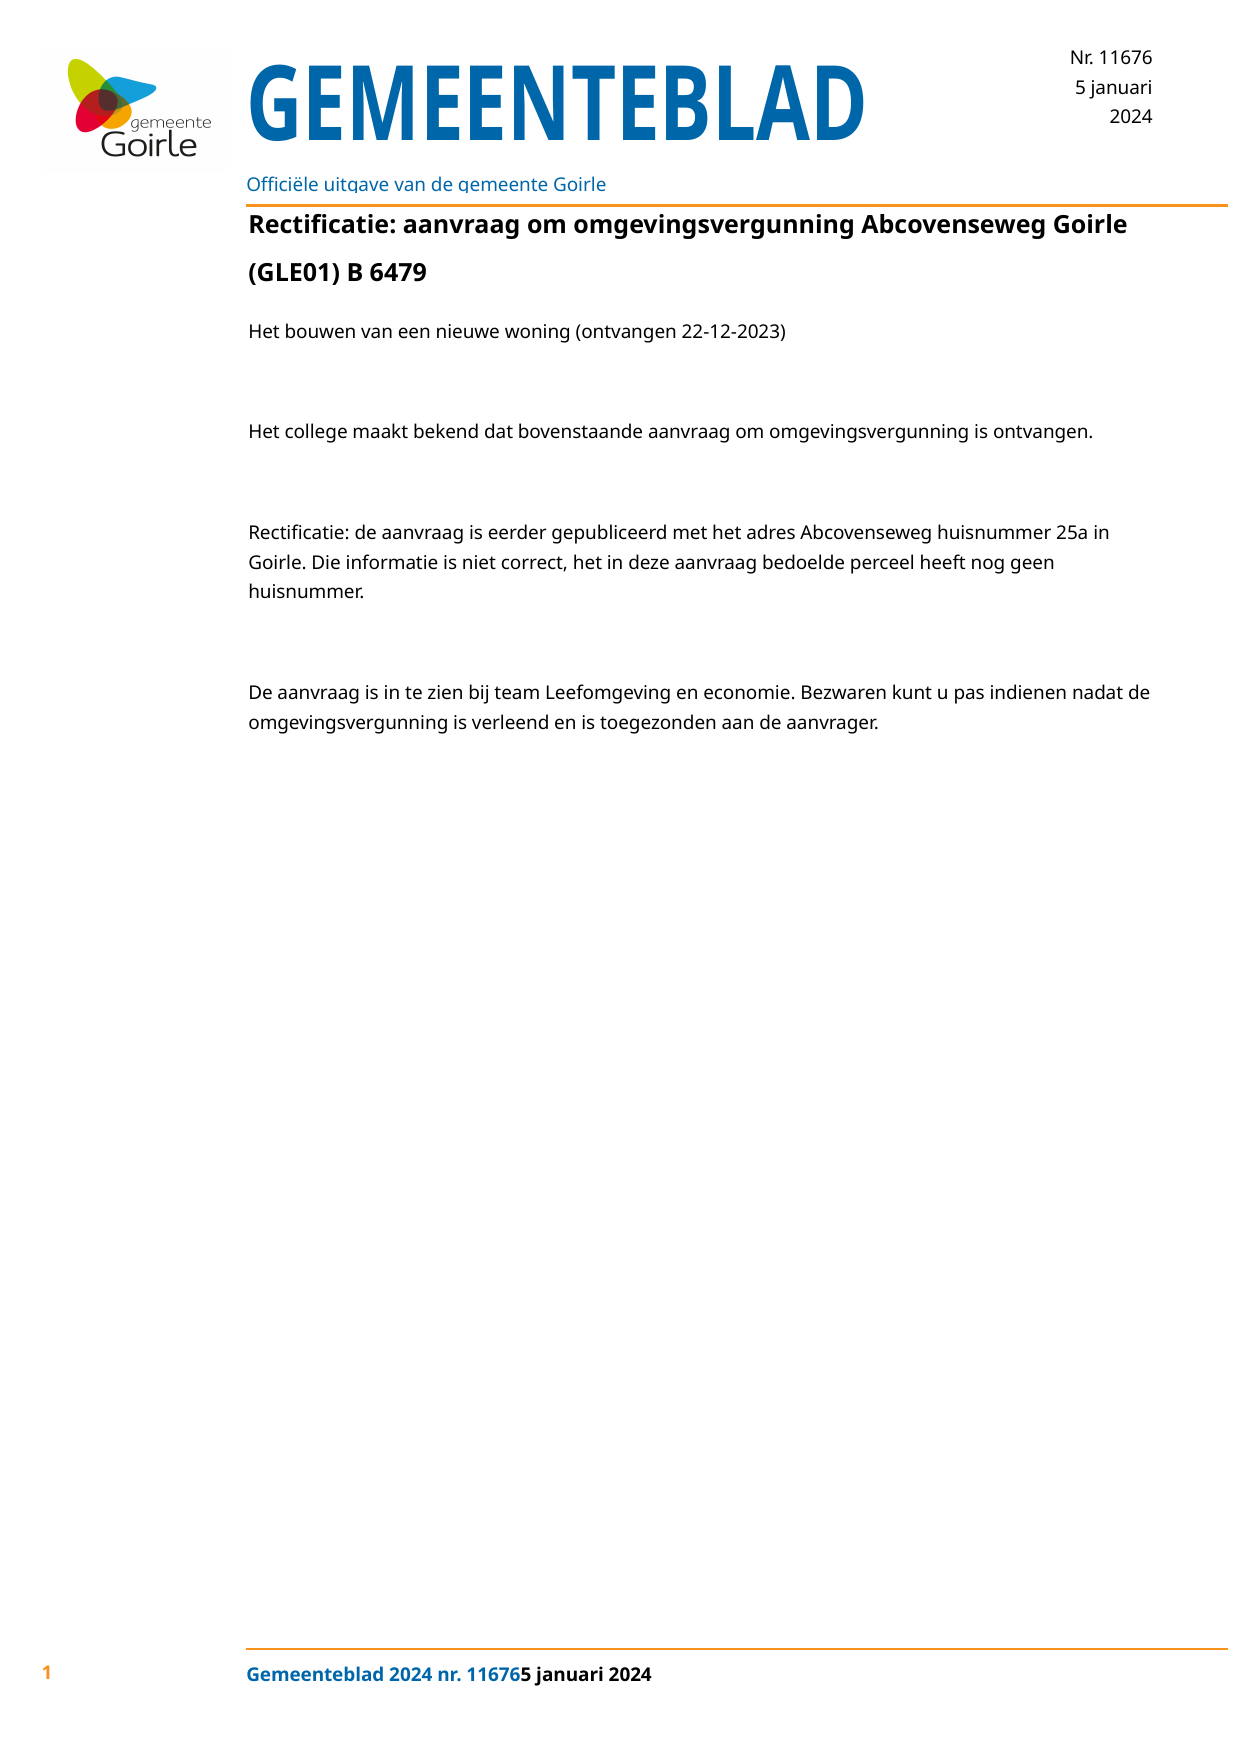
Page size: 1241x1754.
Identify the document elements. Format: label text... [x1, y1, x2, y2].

text Rectificatie: de aanvraag is eerder gepubliceerd met het adres Abcovenseweg huisnummer 25a in Goirle. Die informatie is niet correct, het in deze aanvraag bedoelde perceel heeft nog geen huisnummer. [248, 519, 1152, 604]
text De aanvraag is in te zien bij team Leefomgeving en economie. Bezwaren kunt u pas indienen nadat de omgevingsvergunning is verleend en is toegezonden aan de aanvrager. [248, 679, 1152, 735]
text Het college maakt bekend dat bovenstaande aanvraag om omgevingsvergunning is ontvangen. [248, 419, 1152, 444]
text Het bouwen van een nieuwe woning (ontvangen 22-12-2023) [248, 318, 1152, 344]
picture [41, 47, 231, 172]
text Rectificatie: aanvraag om omgevingsvergunning Abcovenseweg Goirle (GLE01) B 6479 [248, 207, 1152, 288]
